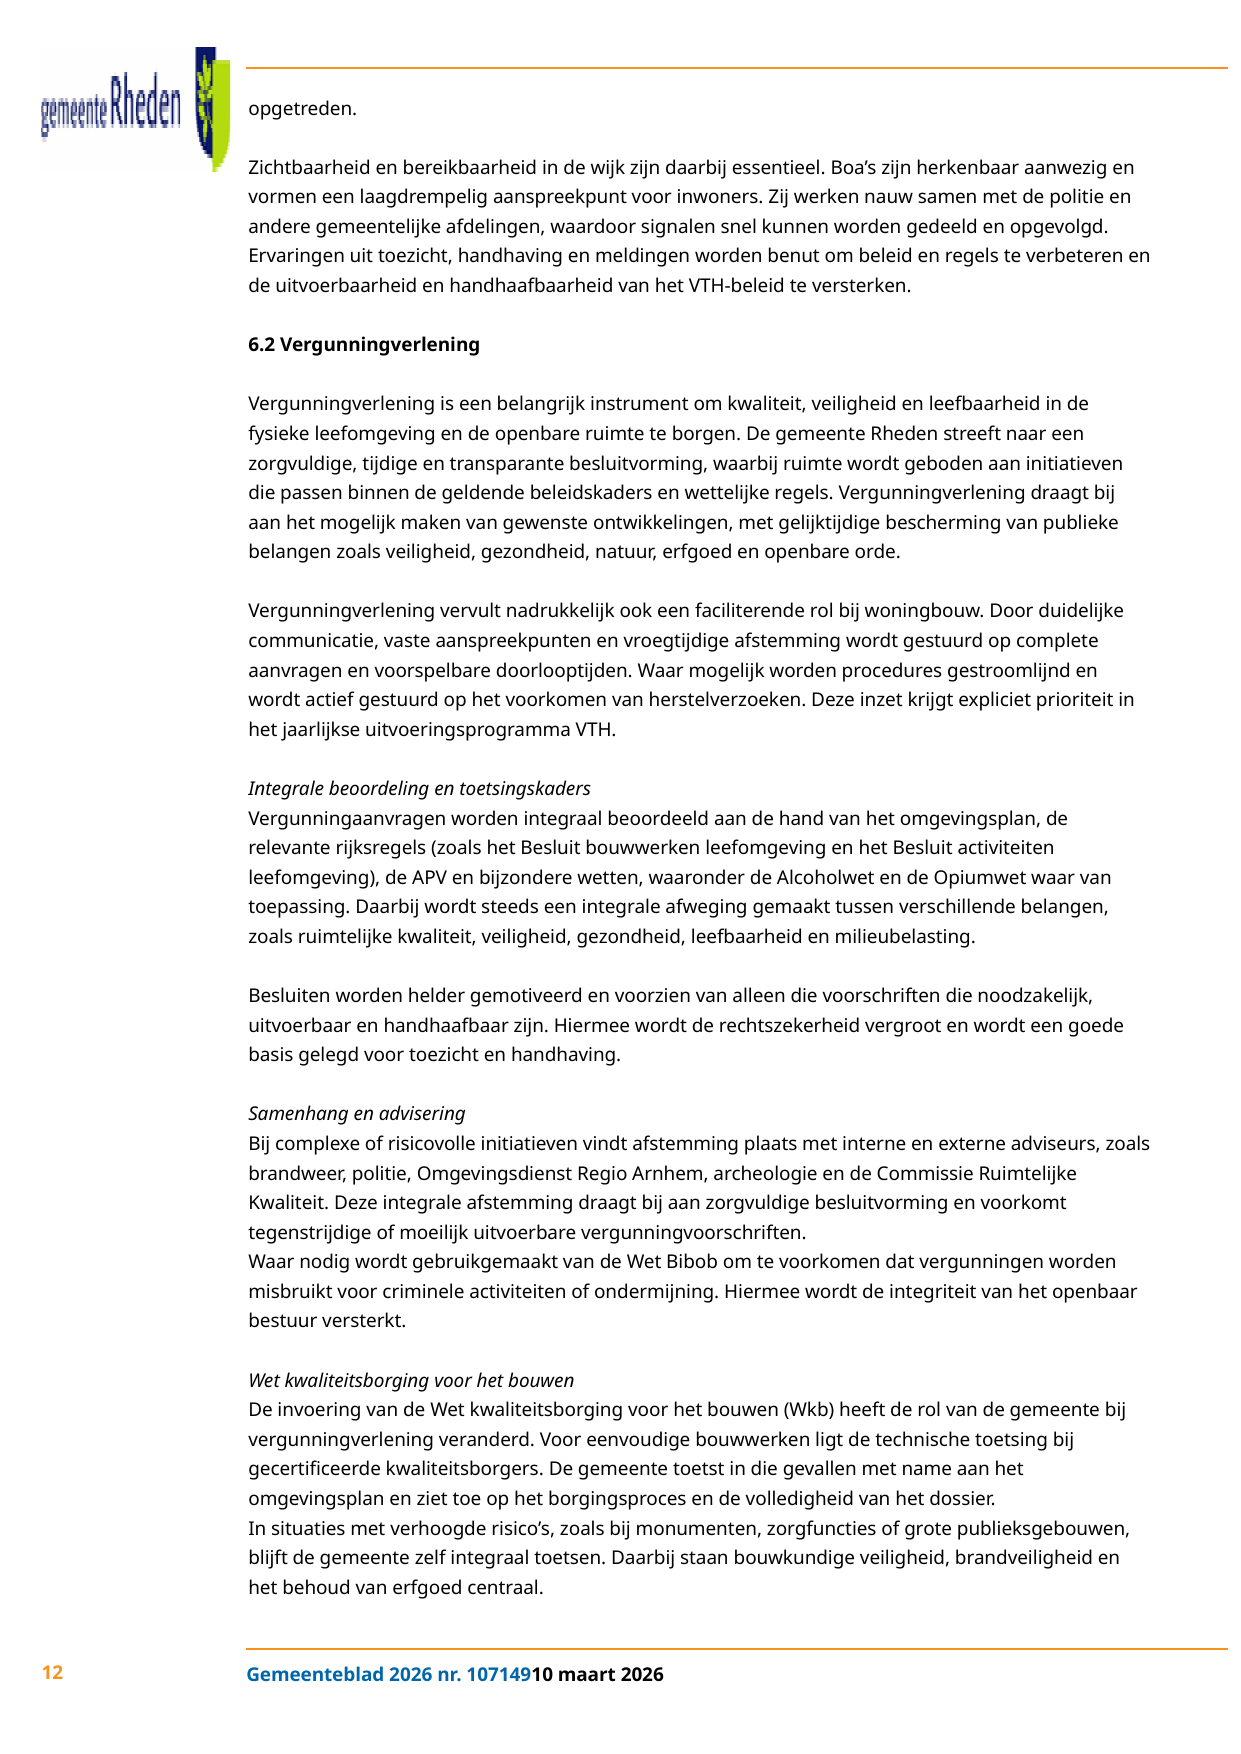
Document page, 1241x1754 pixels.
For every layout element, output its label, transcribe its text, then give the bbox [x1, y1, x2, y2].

text Zichtbaarheid en bereikbaarheid in de wijk zijn daarbij essentieel. Boa’s zijn herkenbaar aanwezig en vormen een laagdrempelig aanspreekpunt voor inwoners. Zij werken nauw samen met de politie en andere gemeentelijke afdelingen, waardoor signalen snel kunnen worden gedeeld en opgevolgd. Ervaringen uit toezicht, handhaving en meldingen worden benut om beleid en regels te verbeteren en de uitvoerbaarheid en handhaafbaarheid van het VTH-beleid te versterken. [248, 154, 1152, 298]
text 6.2 Vergunningverlening [248, 331, 1152, 357]
text In situaties met verhoogde risico’s, zoals bij monumenten, zorgfuncties of grote publieksgebouwen, blijft de gemeente zelf integraal toetsen. Daarbij staan bouwkundige veiligheid, brandveiligheid en het behoud van erfgoed centraal. [248, 1515, 1152, 1600]
text Samenhang en advisering [248, 1101, 1152, 1126]
text Besluiten worden helder gemotiveerd en voorzien van alleen die voorschriften die noodzakelijk, uitvoerbaar en handhaafbaar zijn. Hiermee wordt de rechtszekerheid vergroot en wordt een goede basis gelegd voor toezicht en handhaving. [248, 982, 1152, 1067]
text Waar nodig wordt gebruikgemaakt van de Wet Bibob om te voorkomen dat vergunningen worden misbruikt voor criminele activiteiten of ondermijning. Hiermee wordt de integriteit van het openbaar bestuur versterkt. [248, 1248, 1152, 1333]
picture [41, 47, 231, 172]
text Vergunningaanvragen worden integraal beoordeeld aan de hand van het omgevingsplan, de relevante rijksregels (zoals het Besluit bouwwerken leefomgeving en het Besluit activiteiten leefomgeving), de APV en bijzondere wetten, waaronder de Alcoholwet en de Opiumwet waar van toepassing. Daarbij wordt steeds een integrale afweging gemaakt tussen verschillende belangen, zoals ruimtelijke kwaliteit, veiligheid, gezondheid, leefbaarheid en milieubelasting. [248, 805, 1152, 949]
text De invoering van de Wet kwaliteitsborging voor het bouwen (Wkb) heeft de rol van de gemeente bij vergunningverlening veranderd. Voor eenvoudige bouwwerken ligt de technische toetsing bij gecertificeerde kwaliteitsborgers. De gemeente toetst in die gevallen met name aan het omgevingsplan en ziet toe op het borgingsproces en de volledigheid van het dossier. [248, 1396, 1152, 1511]
text Integrale beoordeling en toetsingskaders [248, 775, 1152, 801]
text Wet kwaliteitsborging voor het bouwen [248, 1367, 1152, 1393]
text Bij complexe of risicovolle initiatieven vindt afstemming plaats met interne en externe adviseurs, zoals brandweer, politie, Omgevingsdienst Regio Arnhem, archeologie en de Commissie Ruimtelijke Kwaliteit. Deze integrale afstemming draagt bij aan zorgvuldige besluitvorming en voorkomt tegenstrijdige of moeilijk uitvoerbare vergunningvoorschriften. [248, 1130, 1152, 1245]
text opgetreden. [248, 95, 1152, 121]
text Vergunningverlening is een belangrijk instrument om kwaliteit, veiligheid en leefbaarheid in de fysieke leefomgeving en de openbare ruimte te borgen. De gemeente Rheden streeft naar een zorgvuldige, tijdige en transparante besluitvorming, waarbij ruimte wordt geboden aan initiatieven die passen binnen de geldende beleidskaders en wettelijke regels. Vergunningverlening draagt bij aan het mogelijk maken van gewenste ontwikkelingen, met gelijktijdige bescherming van publieke belangen zoals veiligheid, gezondheid, natuur, erfgoed en openbare orde. [248, 391, 1152, 564]
text Vergunningverlening vervult nadrukkelijk ook een faciliterende rol bij woningbouw. Door duidelijke communicatie, vaste aanspreekpunten en vroegtijdige afstemming wordt gestuurd op complete aanvragen en voorspelbare doorlooptijden. Waar mogelijk worden procedures gestroomlijnd en wordt actief gestuurd op het voorkomen van herstelverzoeken. Deze inzet krijgt expliciet prioriteit in het jaarlijkse uitvoeringsprogramma VTH. [248, 598, 1152, 742]
